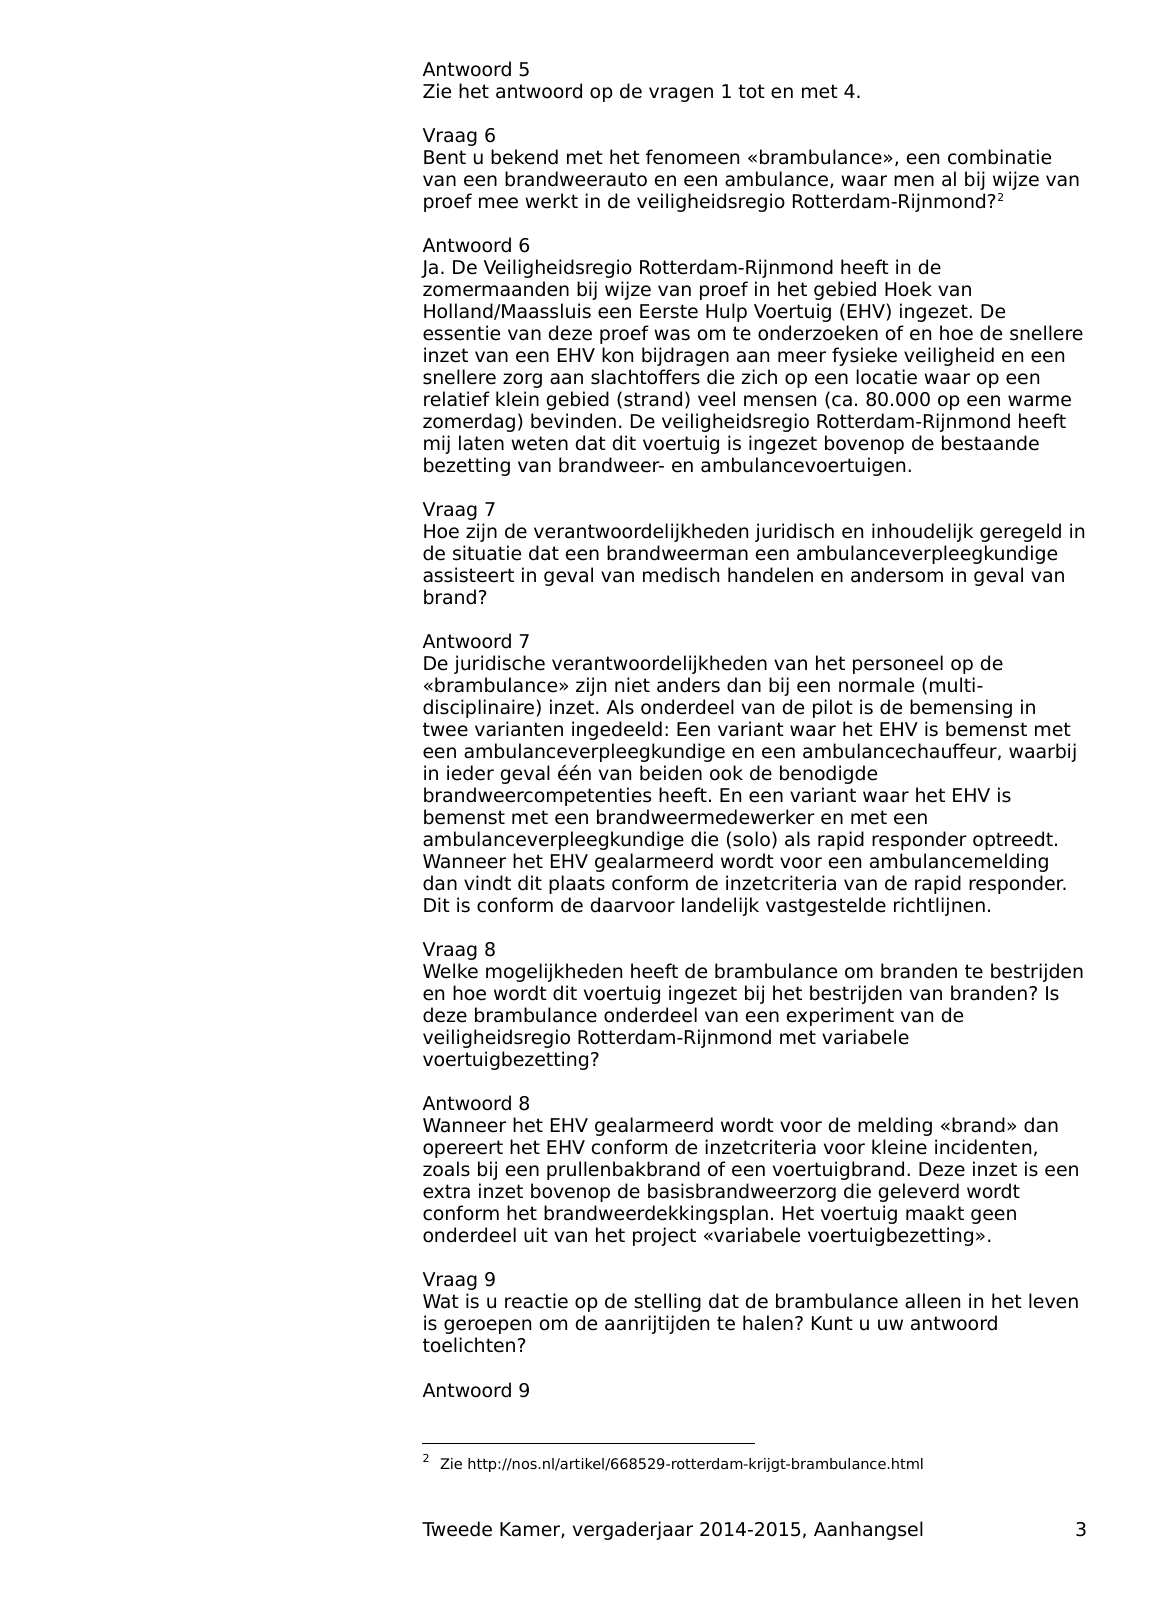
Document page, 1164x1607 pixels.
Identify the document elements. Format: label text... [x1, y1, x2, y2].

text Welke mogelijkheden heeft de brambulance om branden te bestrijden en hoe wordt dit voertuig ingezet bij het bestrijden van branden? Is deze brambulance onderdeel van een experiment van de veiligheidsregio Rotterdam-Rijnmond met variabele voertuigbezetting? [422, 961, 1087, 1071]
text Vraag 8 [422, 939, 1087, 961]
text Wat is u reactie op de stelling dat de brambulance alleen in het leven is geroepen om de aanrijtijden te halen? Kunt u uw antwoord toelichten? [422, 1291, 1087, 1357]
text Ja. De Veiligheidsregio Rotterdam-Rijnmond heeft in de zomermaanden bij wijze van proef in het gebied Hoek van Holland/Maassluis een Eerste Hulp Voertuig (EHV) ingezet. De essentie van deze proef was om te onderzoeken of en hoe de snellere inzet van een EHV kon bijdragen aan meer fysieke veiligheid en een snellere zorg aan slachtoffers die zich op een locatie waar op een relatief klein gebied (strand) veel mensen (ca. 80.000 op een warme zomerdag) bevinden. De veiligheidsregio Rotterdam-Rijnmond heeft mij laten weten dat dit voertuig is ingezet bovenop de bestaande bezetting van brandweer- en ambulancevoertuigen. [422, 257, 1087, 477]
text Vraag 6 [422, 125, 1087, 147]
text Bent u bekend met het fenomeen «brambulance», een combinatie van een brandweerauto en een ambulance, waar men al bij wijze van proef mee werkt in de veiligheidsregio Rotterdam-Rijnmond? [422, 147, 1087, 213]
text Vraag 9 [422, 1269, 1087, 1291]
text Antwoord 7 [422, 631, 1087, 653]
text Zie http://nos.nl/artikel/668529-rotterdam-krijgt-brambulance.html [422, 1452, 1087, 1474]
text Wanneer het EHV gealarmeerd wordt voor de melding «brand» dan opereert het EHV conform de inzetcriteria voor kleine incidenten, zoals bij een prullenbakbrand of een voertuigbrand. Deze inzet is een extra inzet bovenop de basisbrandweerzorg die geleverd wordt conform het brandweerdekkingsplan. Het voertuig maakt geen onderdeel uit van het project «variabele voertuigbezetting». [422, 1115, 1087, 1247]
text Antwoord 8 [422, 1093, 1087, 1115]
text Vraag 7 [422, 499, 1087, 521]
text Wanneer het EHV gealarmeerd wordt voor een ambulancemelding dan vindt dit plaats conform de inzetcriteria van de rapid responder. Dit is conform de daarvoor landelijk vastgestelde richtlijnen. [422, 851, 1087, 917]
text Antwoord 9 [422, 1379, 1087, 1401]
text Zie het antwoord op de vragen 1 tot en met 4. [422, 81, 1087, 103]
text Hoe zijn de verantwoordelijkheden juridisch en inhoudelijk geregeld in de situatie dat een brandweerman een ambulanceverpleegkundige assisteert in geval van medisch handelen en andersom in geval van brand? [422, 521, 1087, 609]
text Antwoord 6 [422, 235, 1087, 257]
text Antwoord 5 [422, 59, 1087, 81]
text De juridische verantwoordelijkheden van het personeel op de «brambulance» zijn niet anders dan bij een normale (multi-disciplinaire) inzet. Als onderdeel van de pilot is de bemensing in twee varianten ingedeeld: Een variant waar het EHV is bemenst met een ambulanceverpleegkundige en een ambulancechauffeur, waarbij in ieder geval één van beiden ook de benodigde brandweercompetenties heeft. En een variant waar het EHV is bemenst met een brandweermedewerker en met een ambulanceverpleegkundige die (solo) als rapid responder optreedt. [422, 653, 1087, 851]
